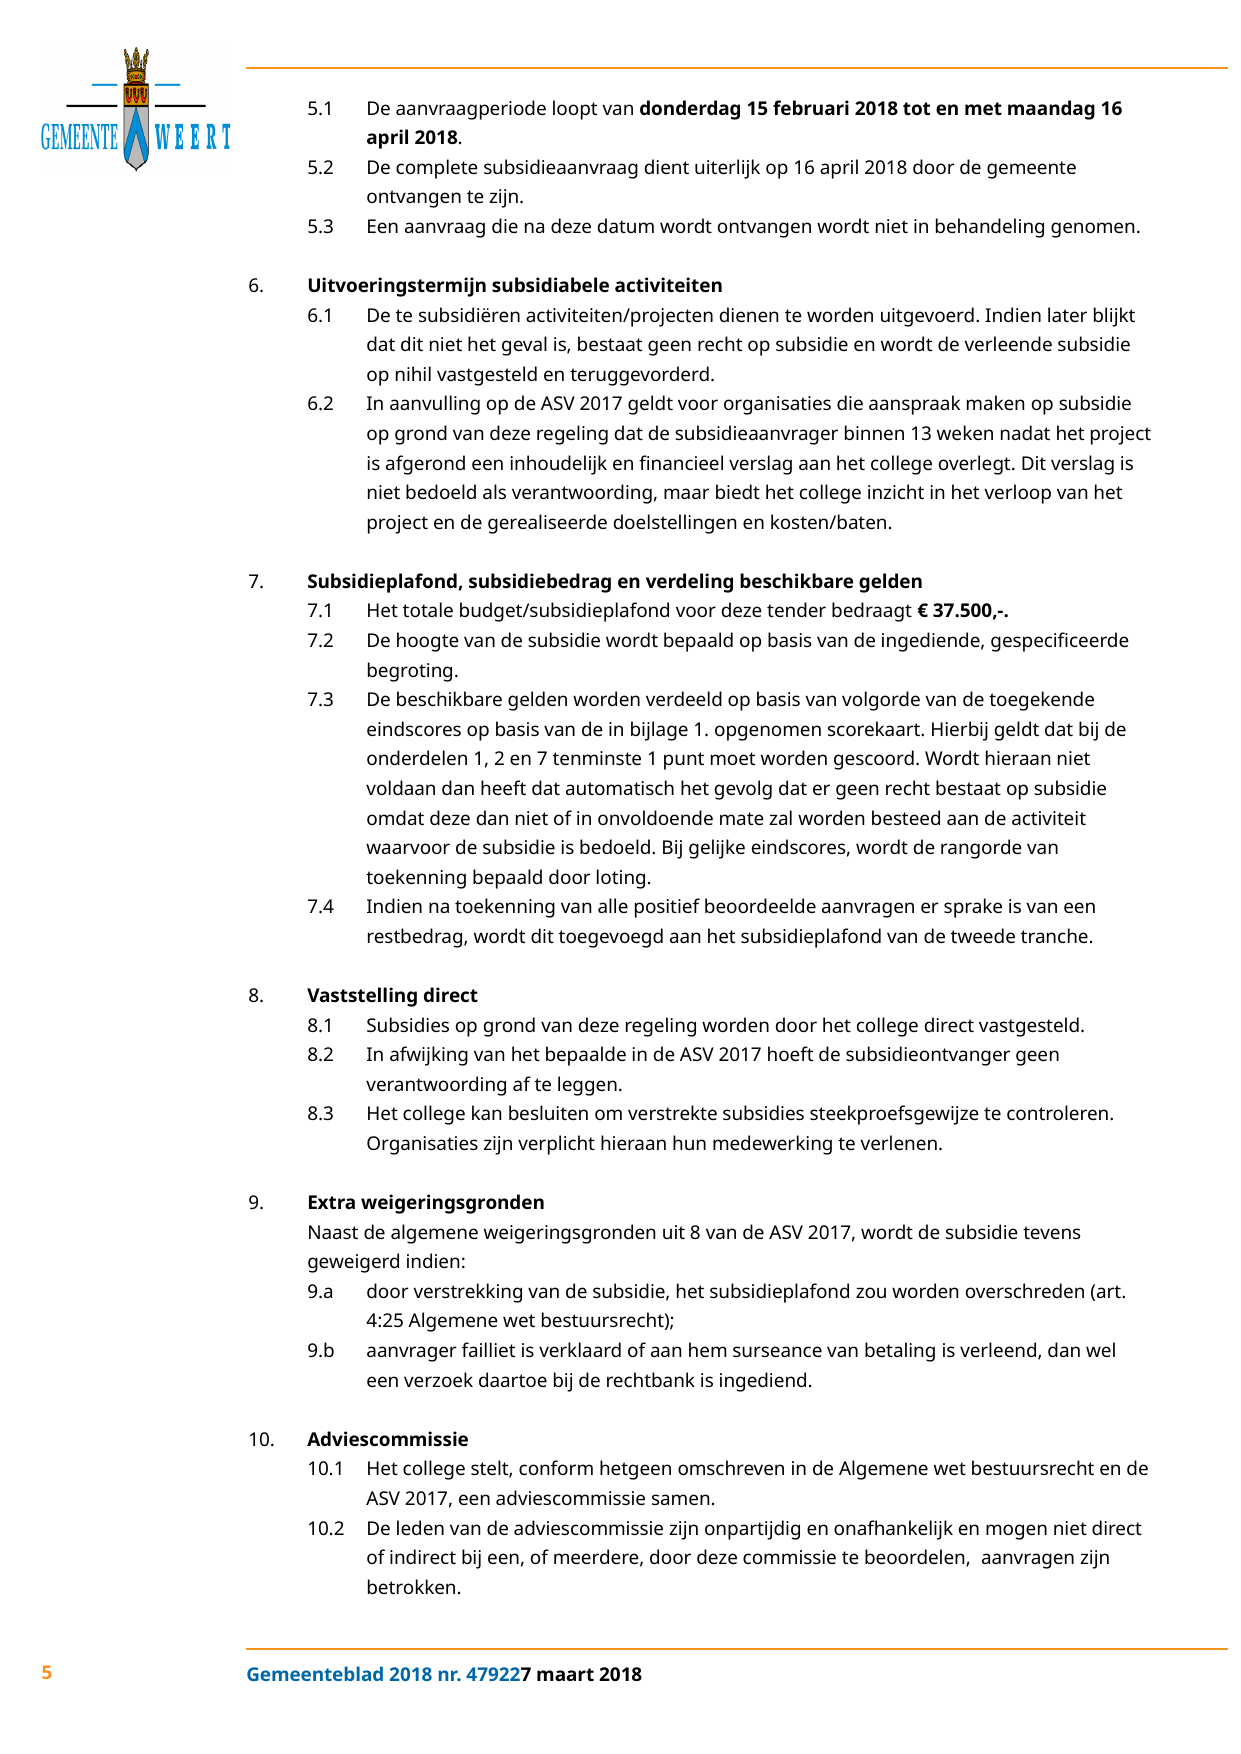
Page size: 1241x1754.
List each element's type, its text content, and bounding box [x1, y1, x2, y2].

list Indien na toekenning van alle positief beoordeelde aanvragen er sprake is van een restbedrag, wordt dit toegevoegd aan het subsidieplafond van de tweede tranche. [307, 893, 1152, 949]
list Subsidieplafond, subsidiebedrag en verdeling beschikbare gelden [248, 568, 1152, 594]
list Adviescommissie [248, 1426, 1152, 1452]
list Naast de algemene weigeringsgronden uit 8 van de ASV 2017, wordt de subsidie tevens geweigerd indien: [248, 1219, 1152, 1274]
list Uitvoeringstermijn subsidiabele activiteiten [248, 272, 1152, 298]
list De te subsidiëren activiteiten/projecten dienen te worden uitgevoerd. Indien later blijkt dat dit niet het geval is, bestaat geen recht op subsidie en wordt de verleende subsidie op nihil vastgesteld en teruggevorderd. [307, 302, 1152, 387]
list door verstrekking van de subsidie, het subsidieplafond zou worden overschreden (art. 4:25 Algemene wet bestuursrecht); [307, 1278, 1152, 1333]
list Het totale budget/subsidieplafond voor deze tender bedraagt € 37.500,-. [307, 598, 1152, 623]
list Subsidies op grond van deze regeling worden door het college direct vastgesteld. [307, 1012, 1152, 1038]
list Vaststelling direct [248, 982, 1152, 1008]
list In afwijking van het bepaalde in de ASV 2017 hoeft de subsidieontvanger geen verantwoording af te leggen. [307, 1041, 1152, 1097]
list De complete subsidieaanvraag dient uiterlijk op 16 april 2018 door de gemeente ontvangen te zijn. [307, 154, 1152, 209]
list In aanvulling op de ASV 2017 geldt voor organisaties die aanspraak maken op subsidie op grond van deze regeling dat de subsidieaanvrager binnen 13 weken nadat het project is afgerond een inhoudelijk en financieel verslag aan het college overlegt. Dit verslag is niet bedoeld als verantwoording, maar biedt het college inzicht in het verloop van het project en de gerealiseerde doelstellingen en kosten/baten. [307, 391, 1152, 535]
list Het college stelt, conform hetgeen omschreven in de Algemene wet bestuursrecht en de ASV 2017, een adviescommissie samen. [307, 1456, 1152, 1511]
list De hoogte van de subsidie wordt bepaald op basis van de ingediende, gespecificeerde begroting. [307, 627, 1152, 683]
picture [41, 47, 231, 172]
list Extra weigeringsgronden [248, 1189, 1152, 1215]
list De aanvraagperiode loopt van donderdag 15 februari 2018 tot en met maandag 16 april 2018. [307, 95, 1152, 150]
list Een aanvraag die na deze datum wordt ontvangen wordt niet in behandeling genomen. [307, 213, 1152, 239]
list Het college kan besluiten om verstrekte subsidies steekproefsgewijze te controleren. Organisaties zijn verplicht hieraan hun medewerking te verlenen. [307, 1101, 1152, 1156]
list De beschikbare gelden worden verdeeld op basis van volgorde van de toegekende eindscores op basis van de in bijlage 1. opgenomen scorekaart. Hierbij geldt dat bij de onderdelen 1, 2 en 7 tenminste 1 punt moet worden gescoord. Wordt hieraan niet voldaan dan heeft dat automatisch het gevolg dat er geen recht bestaat op subsidie omdat deze dan niet of in onvoldoende mate zal worden besteed aan de activiteit waarvoor de subsidie is bedoeld. Bij gelijke eindscores, wordt de rangorde van toekenning bepaald door loting. [307, 686, 1152, 890]
list De leden van de adviescommissie zijn onpartijdig en onafhankelijk en mogen niet direct of indirect bij een, of meerdere, door deze commissie te beoordelen, aanvragen zijn betrokken. [307, 1515, 1152, 1600]
list aanvrager failliet is verklaard of aan hem surseance van betaling is verleend, dan wel een verzoek daartoe bij de rechtbank is ingediend. [307, 1337, 1152, 1393]
